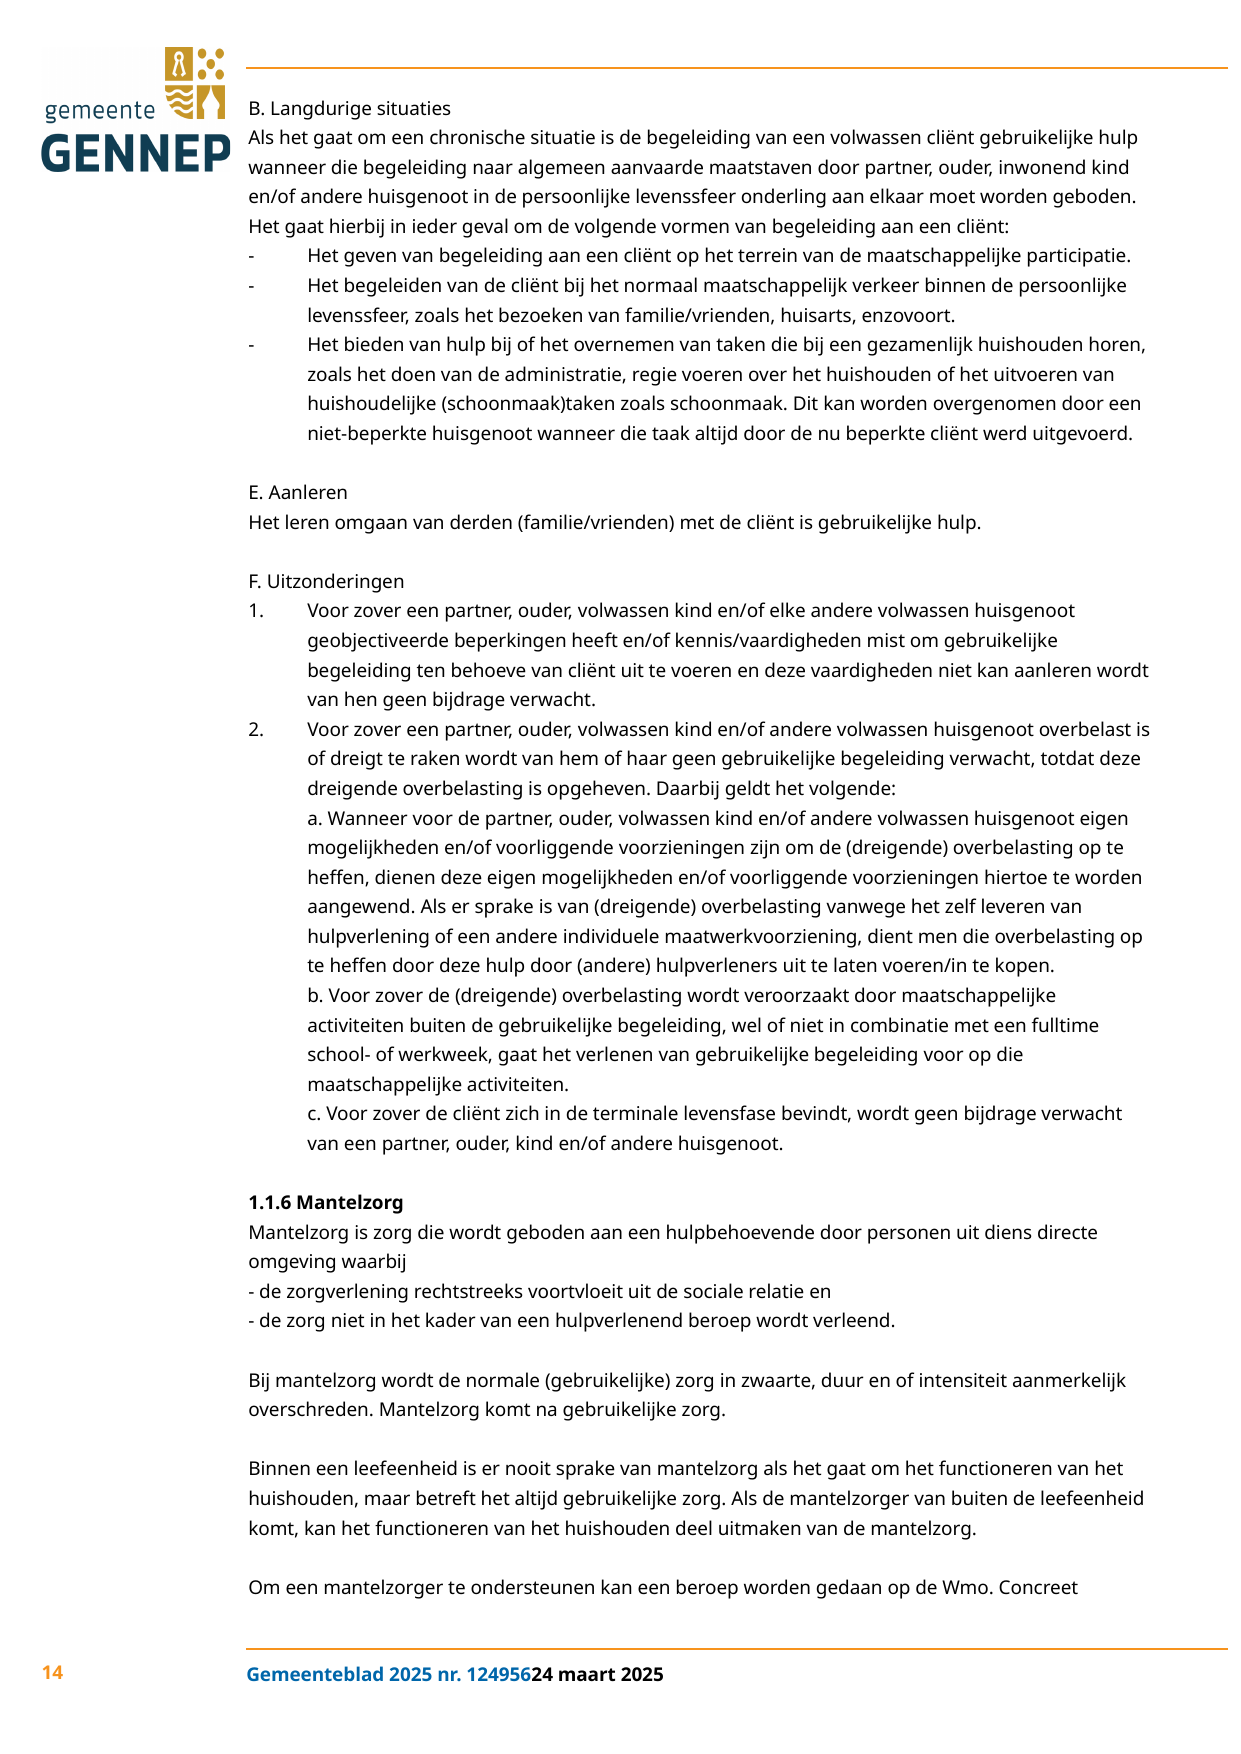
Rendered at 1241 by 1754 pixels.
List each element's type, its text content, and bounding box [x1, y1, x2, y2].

text Als het gaat om een chronische situatie is de begeleiding van een volwassen cliënt gebruikelijke hulp wanneer die begeleiding naar algemeen aanvaarde maatstaven door partner, ouder, inwonend kind en/of andere huisgenoot in de persoonlijke levenssfeer onderling aan elkaar moet worden geboden. Het gaat hierbij in ieder geval om de volgende vormen van begeleiding aan een cliënt: [248, 124, 1152, 239]
list Voor zover een partner, ouder, volwassen kind en/of elke andere volwassen huisgenoot geobjectiveerde beperkingen heeft en/of kennis/vaardigheden mist om gebruikelijke begeleiding ten behoeve van cliënt uit te voeren en deze vaardigheden niet kan aanleren wordt van hen geen bijdrage verwacht. [248, 598, 1152, 712]
list Het begeleiden van de cliënt bij het normaal maatschappelijk verkeer binnen de persoonlijke levenssfeer, zoals het bezoeken van familie/vrienden, huisarts, enzovoort. [248, 272, 1152, 328]
list Voor zover een partner, ouder, volwassen kind en/of andere volwassen huisgenoot overbelast is of dreigt te raken wordt van hem of haar geen gebruikelijke begeleiding verwacht, totdat deze dreigende overbelasting is opgeheven. Daarbij geldt het volgende: [248, 716, 1152, 801]
list b. Voor zover de (dreigende) overbelasting wordt veroorzaakt door maatschappelijke activiteiten buiten de gebruikelijke begeleiding, wel of niet in combinatie met een fulltime school- of werkweek, gaat het verlenen van gebruikelijke begeleiding voor op die maatschappelijke activiteiten. [248, 982, 1152, 1097]
text Het leren omgaan van derden (familie/vrienden) met de cliënt is gebruikelijke hulp. [248, 509, 1152, 535]
picture [41, 47, 231, 172]
list Het bieden van hulp bij of het overnemen van taken die bij een gezamenlijk huishouden horen, zoals het doen van de administratie, regie voeren over het huishouden of het uitvoeren van huishoudelijke (schoonmaak)taken zoals schoonmaak. Dit kan worden overgenomen door een niet-beperkte huisgenoot wanneer die taak altijd door de nu beperkte cliënt werd uitgevoerd. [248, 331, 1152, 446]
list Het geven van begeleiding aan een cliënt op het terrein van de maatschappelijke participatie. [248, 243, 1152, 268]
text 1.1.6 Mantelzorg [248, 1189, 1152, 1215]
text Binnen een leefeenheid is er nooit sprake van mantelzorg als het gaat om het functioneren van het huishouden, maar betreft het altijd gebruikelijke zorg. Als de mantelzorger van buiten de leefeenheid komt, kan het functioneren van het huishouden deel uitmaken van de mantelzorg. [248, 1456, 1152, 1541]
text Mantelzorg is zorg die wordt geboden aan een hulpbehoevende door personen uit diens directe omgeving waarbij [248, 1219, 1152, 1274]
text B. Langdurige situaties [248, 95, 1152, 121]
text E. Aanleren [248, 479, 1152, 505]
text - de zorgverlening rechtstreeks voortvloeit uit de sociale relatie en [248, 1278, 1152, 1304]
list c. Voor zover de cliënt zich in de terminale levensfase bevindt, wordt geen bijdrage verwacht van een partner, ouder, kind en/of andere huisgenoot. [248, 1101, 1152, 1156]
text Om een mantelzorger te ondersteunen kan een beroep worden gedaan op de Wmo. Concreet [248, 1574, 1152, 1600]
text - de zorg niet in het kader van een hulpverlenend beroep wordt verleend. [248, 1308, 1152, 1333]
text F. Uitzonderingen [248, 568, 1152, 594]
list a. Wanneer voor de partner, ouder, volwassen kind en/of andere volwassen huisgenoot eigen mogelijkheden en/of voorliggende voorzieningen zijn om de (dreigende) overbelasting op te heffen, dienen deze eigen mogelijkheden en/of voorliggende voorzieningen hiertoe te worden aangewend. Als er sprake is van (dreigende) overbelasting vanwege het zelf leveren van hulpverlening of een andere individuele maatwerkvoorziening, dient men die overbelasting op te heffen door deze hulp door (andere) hulpverleners uit te laten voeren/in te kopen. [248, 805, 1152, 978]
text Bij mantelzorg wordt de normale (gebruikelijke) zorg in zwaarte, duur en of intensiteit aanmerkelijk overschreden. Mantelzorg komt na gebruikelijke zorg. [248, 1367, 1152, 1422]
